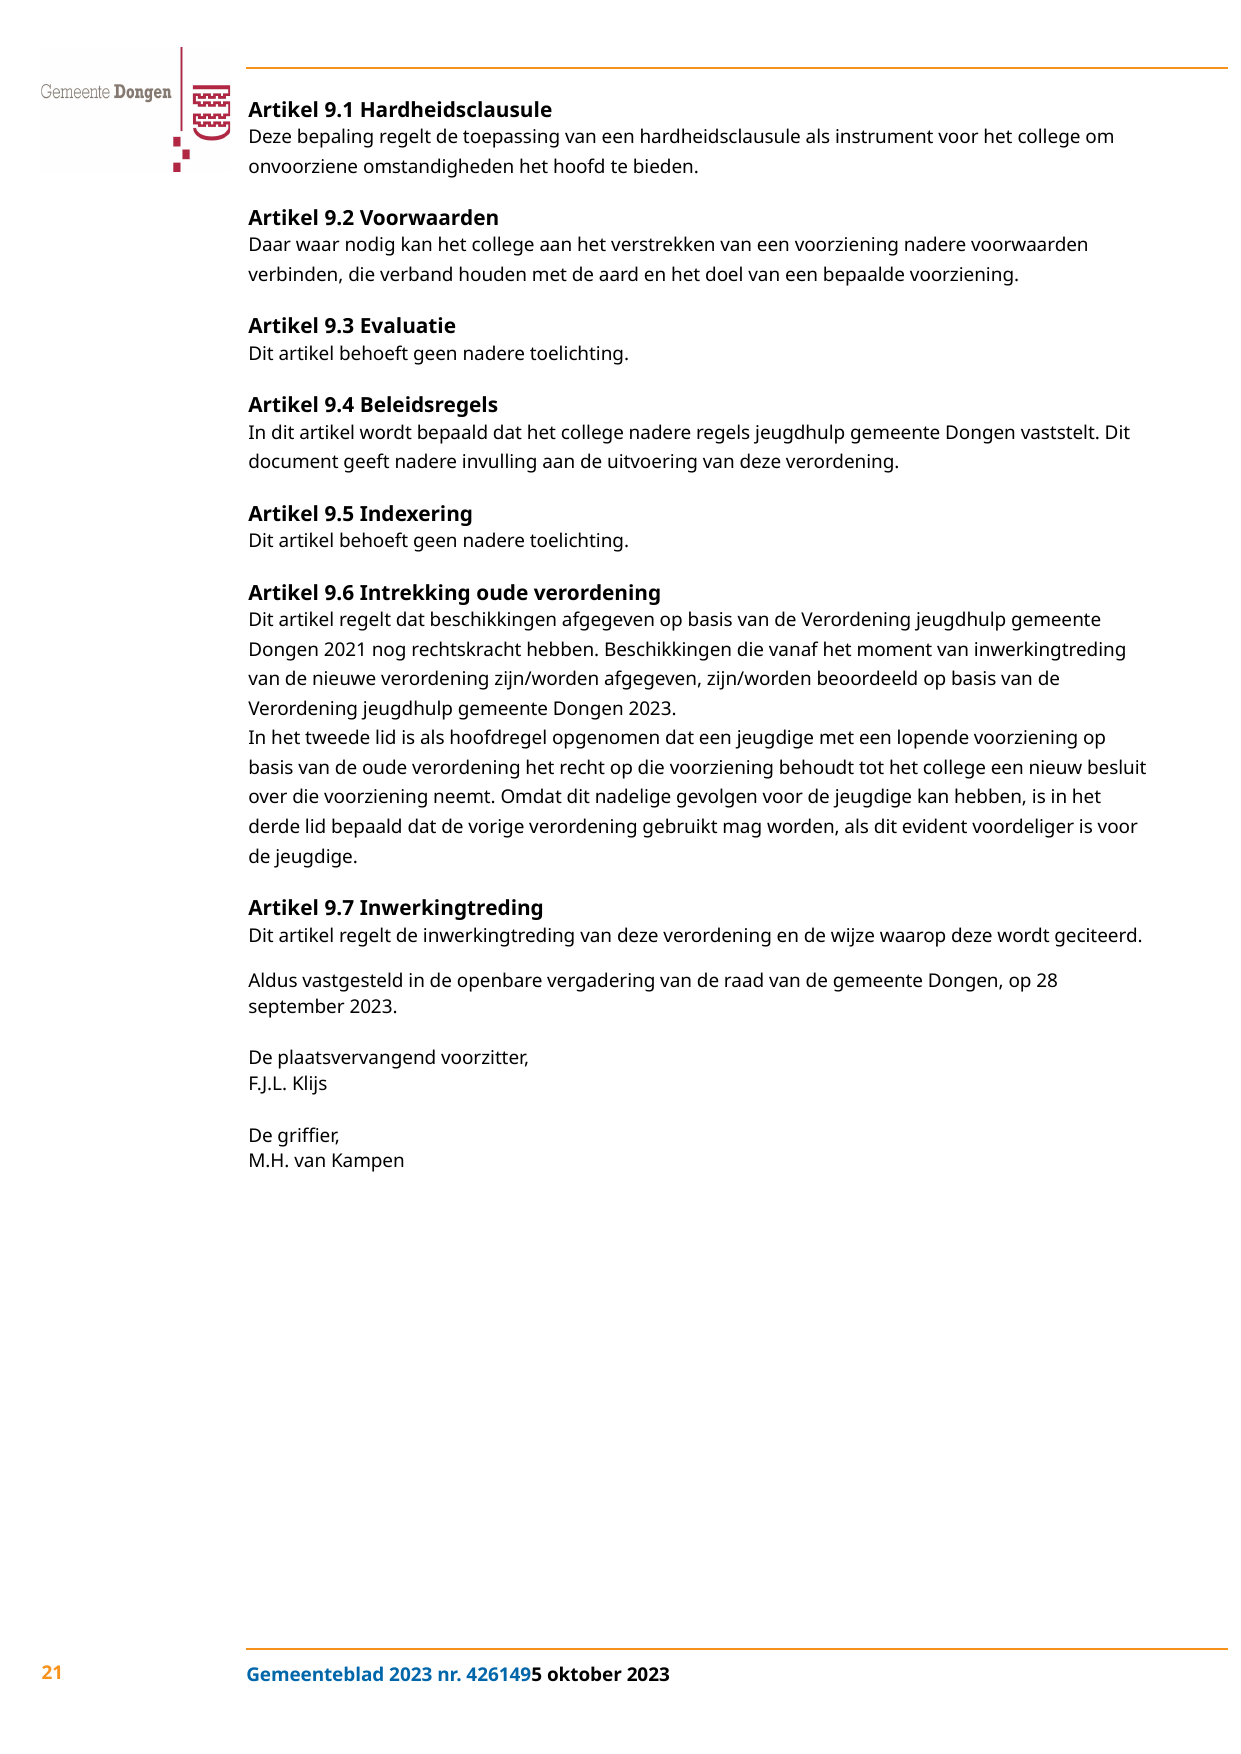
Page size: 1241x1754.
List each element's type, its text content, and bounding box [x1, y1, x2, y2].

text Deze bepaling regelt de toepassing van een hardheidsclausule als instrument voor het college om [248, 123, 1152, 149]
text Artikel 9.5 Indexering [248, 499, 1152, 527]
text Artikel 9.4 Beleidsregels [248, 391, 1152, 419]
text In het tweede lid is als hoofdregel opgenomen dat een jeugdige met een lopende voorziening op basis van de oude verordening het recht op die voorziening behoudt tot het college een nieuw besluit over die voorziening neemt. Omdat dit nadelige gevolgen voor de jeugdige kan hebben, is in het derde lid bepaald dat de vorige verordening gebruikt mag worden, als dit evident voordeliger is voor de jeugdige. [248, 724, 1152, 869]
text Artikel 9.3 Evaluatie [248, 312, 1152, 340]
text Dit artikel regelt de inwerkingtreding van deze verordening en de wijze waarop deze wordt geciteerd. [248, 922, 1152, 947]
text Dit artikel behoeft geen nadere toelichting. [248, 527, 1152, 553]
text Dit artikel behoeft geen nadere toelichting. [248, 340, 1152, 366]
text Daar waar nodig kan het college aan het verstrekken van een voorziening nadere voorwaarden verbinden, die verband houden met de aard en het doel van een bepaalde voorziening. [248, 232, 1152, 287]
text F.J.L. Klijs [248, 1070, 1152, 1096]
text Aldus vastgesteld in de openbare vergadering van de raad van de gemeente Dongen, op 28 september 2023. [248, 967, 1152, 1019]
text Artikel 9.6 Intrekking oude verordening [248, 578, 1152, 606]
text Dit artikel regelt dat beschikkingen afgegeven op basis van de Verordening jeugdhulp gemeente Dongen 2021 nog rechtskracht hebben. Beschikkingen die vanaf het moment van inwerkingtreding van de nieuwe verordening zijn/worden afgegeven, zijn/worden beoordeeld op basis van de Verordening jeugdhulp gemeente Dongen 2023. [248, 606, 1152, 721]
picture [41, 47, 231, 172]
text Artikel 9.7 Inwerkingtreding [248, 893, 1152, 922]
text onvoorziene omstandigheden het hoofd te bieden. [248, 153, 1152, 178]
text Artikel 9.2 Voorwaarden [248, 203, 1152, 232]
text Artikel 9.1 Hardheidsclausule [248, 95, 1152, 123]
text In dit artikel wordt bepaald dat het college nadere regels jeugdhulp gemeente Dongen vaststelt. Dit document geeft nadere invulling aan de uitvoering van deze verordening. [248, 419, 1152, 474]
text De plaatsvervangend voorzitter, [248, 1044, 1152, 1070]
text M.H. van Kampen [248, 1147, 1152, 1173]
text De griffier, [248, 1122, 1152, 1147]
